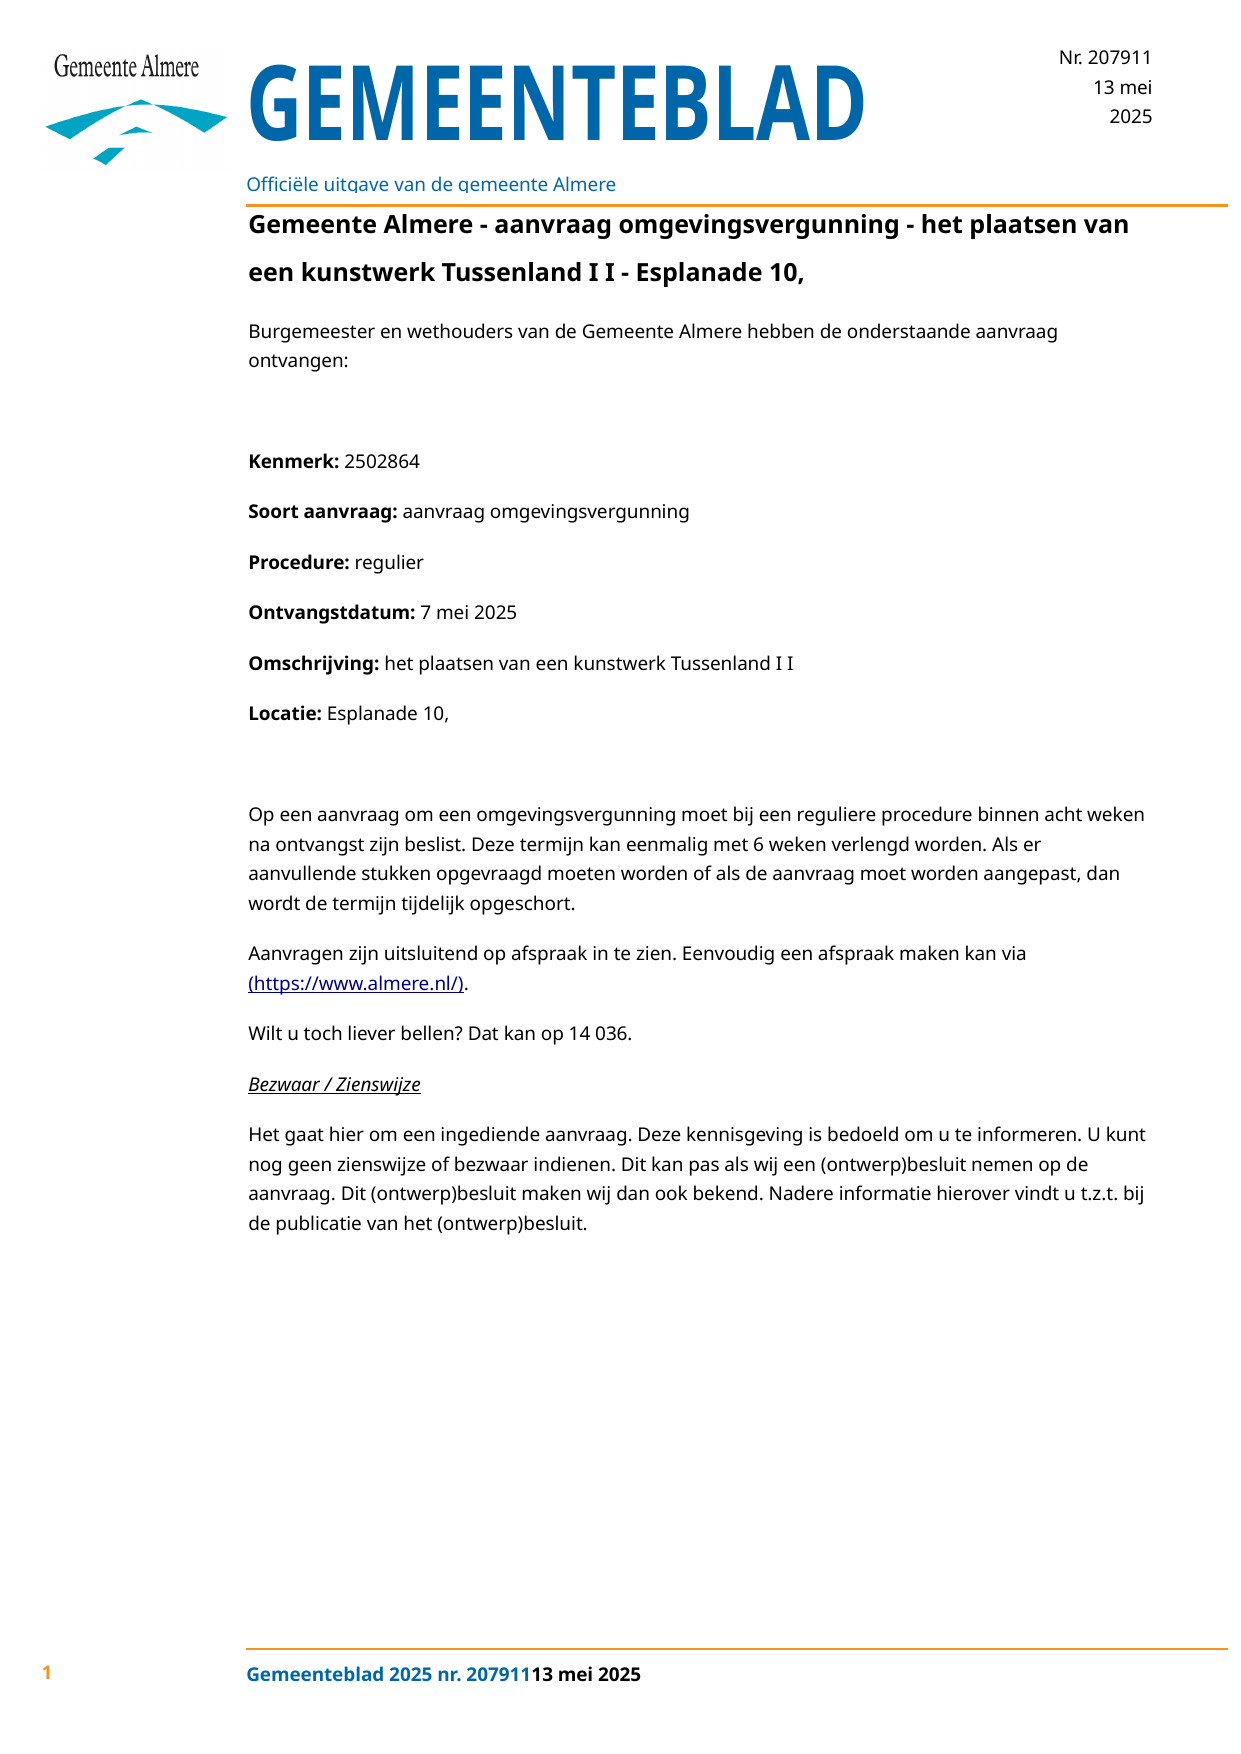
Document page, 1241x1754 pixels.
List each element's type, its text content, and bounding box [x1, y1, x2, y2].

text Burgemeester en wethouders van de Gemeente Almere hebben de onderstaande aanvraag ontvangen: [248, 318, 1152, 373]
text Op een aanvraag om een omgevingsvergunning moet bij een reguliere procedure binnen acht weken na ontvangst zijn beslist. Deze termijn kan eenmalig met 6 weken verlengd worden. Als er aanvullende stukken opgevraagd moeten worden of als de aanvraag moet worden aangepast, dan wordt de termijn tijdelijk opgeschort. [248, 801, 1152, 916]
text Wilt u toch liever bellen? Dat kan op 14 036. [248, 1020, 1152, 1046]
picture [41, 47, 231, 172]
text Omschrijving: het plaatsen van een kunstwerk Tussenland I I [248, 650, 1152, 676]
text Soort aanvraag: aanvraag omgevingsvergunning [248, 499, 1152, 524]
text Bezwaar / Zienswijze [248, 1071, 1152, 1097]
text Het gaat hier om een ingediende aanvraag. Deze kennisgeving is bedoeld om u te informeren. U kunt nog geen zienswijze of bezwaar indienen. Dit kan pas als wij een (ontwerp)besluit nemen op de aanvraag. Dit (ontwerp)besluit maken wij dan ook bekend. Nadere informatie hierover vindt u t.z.t. bij de publicatie van het (ontwerp)besluit. [248, 1121, 1152, 1236]
text Kenmerk: 2502864 [248, 448, 1152, 474]
text Ontvangstdatum: 7 mei 2025 [248, 599, 1152, 625]
text Procedure: regulier [248, 549, 1152, 575]
text Aanvragen zijn uitsluitend op afspraak in te zien. Eenvoudig een afspraak maken kan via (https://www.almere.nl/). [248, 940, 1152, 996]
text Gemeente Almere - aanvraag omgevingsvergunning - het plaatsen van een kunstwerk Tussenland I I - Esplanade 10, [248, 207, 1152, 288]
text Locatie: Esplanade 10, [248, 700, 1152, 726]
